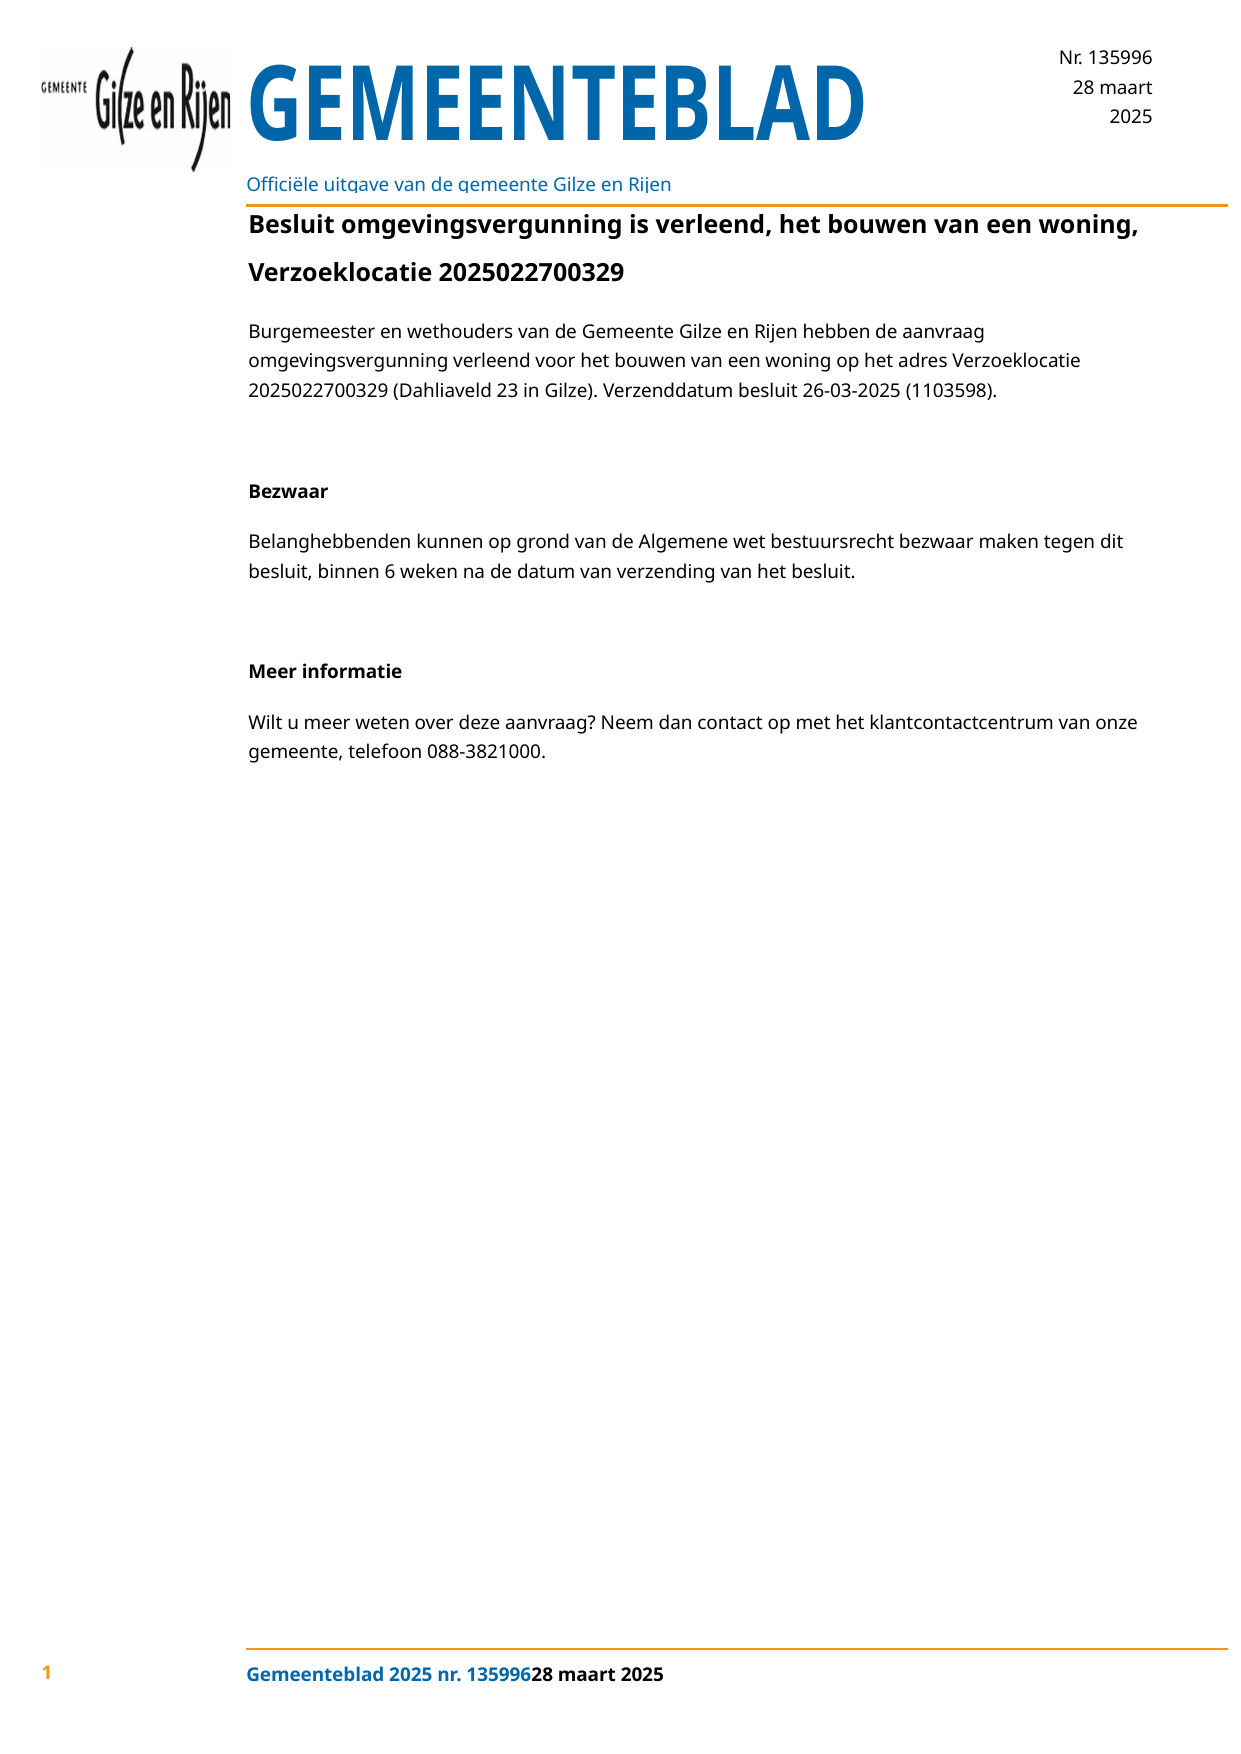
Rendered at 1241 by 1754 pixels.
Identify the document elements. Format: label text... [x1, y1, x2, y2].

text Besluit omgevingsvergunning is verleend, het bouwen van een woning, Verzoeklocatie 2025022700329 [248, 207, 1152, 288]
text Meer informatie [248, 659, 1152, 684]
text Belanghebbenden kunnen op grond van de Algemene wet bestuursrecht bezwaar maken tegen dit besluit, binnen 6 weken na de datum van verzending van het besluit. [248, 528, 1152, 584]
picture [41, 47, 231, 172]
text Burgemeester en wethouders van de Gemeente Gilze en Rijen hebben de aanvraag omgevingsvergunning verleend voor het bouwen van een woning op het adres Verzoeklocatie 2025022700329 (Dahliaveld 23 in Gilze). Verzenddatum besluit 26-03-2025 (1103598). [248, 318, 1152, 403]
text Bezwaar [248, 478, 1152, 504]
text Wilt u meer weten over deze aanvraag? Neem dan contact op met het klantcontactcentrum van onze gemeente, telefoon 088-3821000. [248, 709, 1152, 764]
